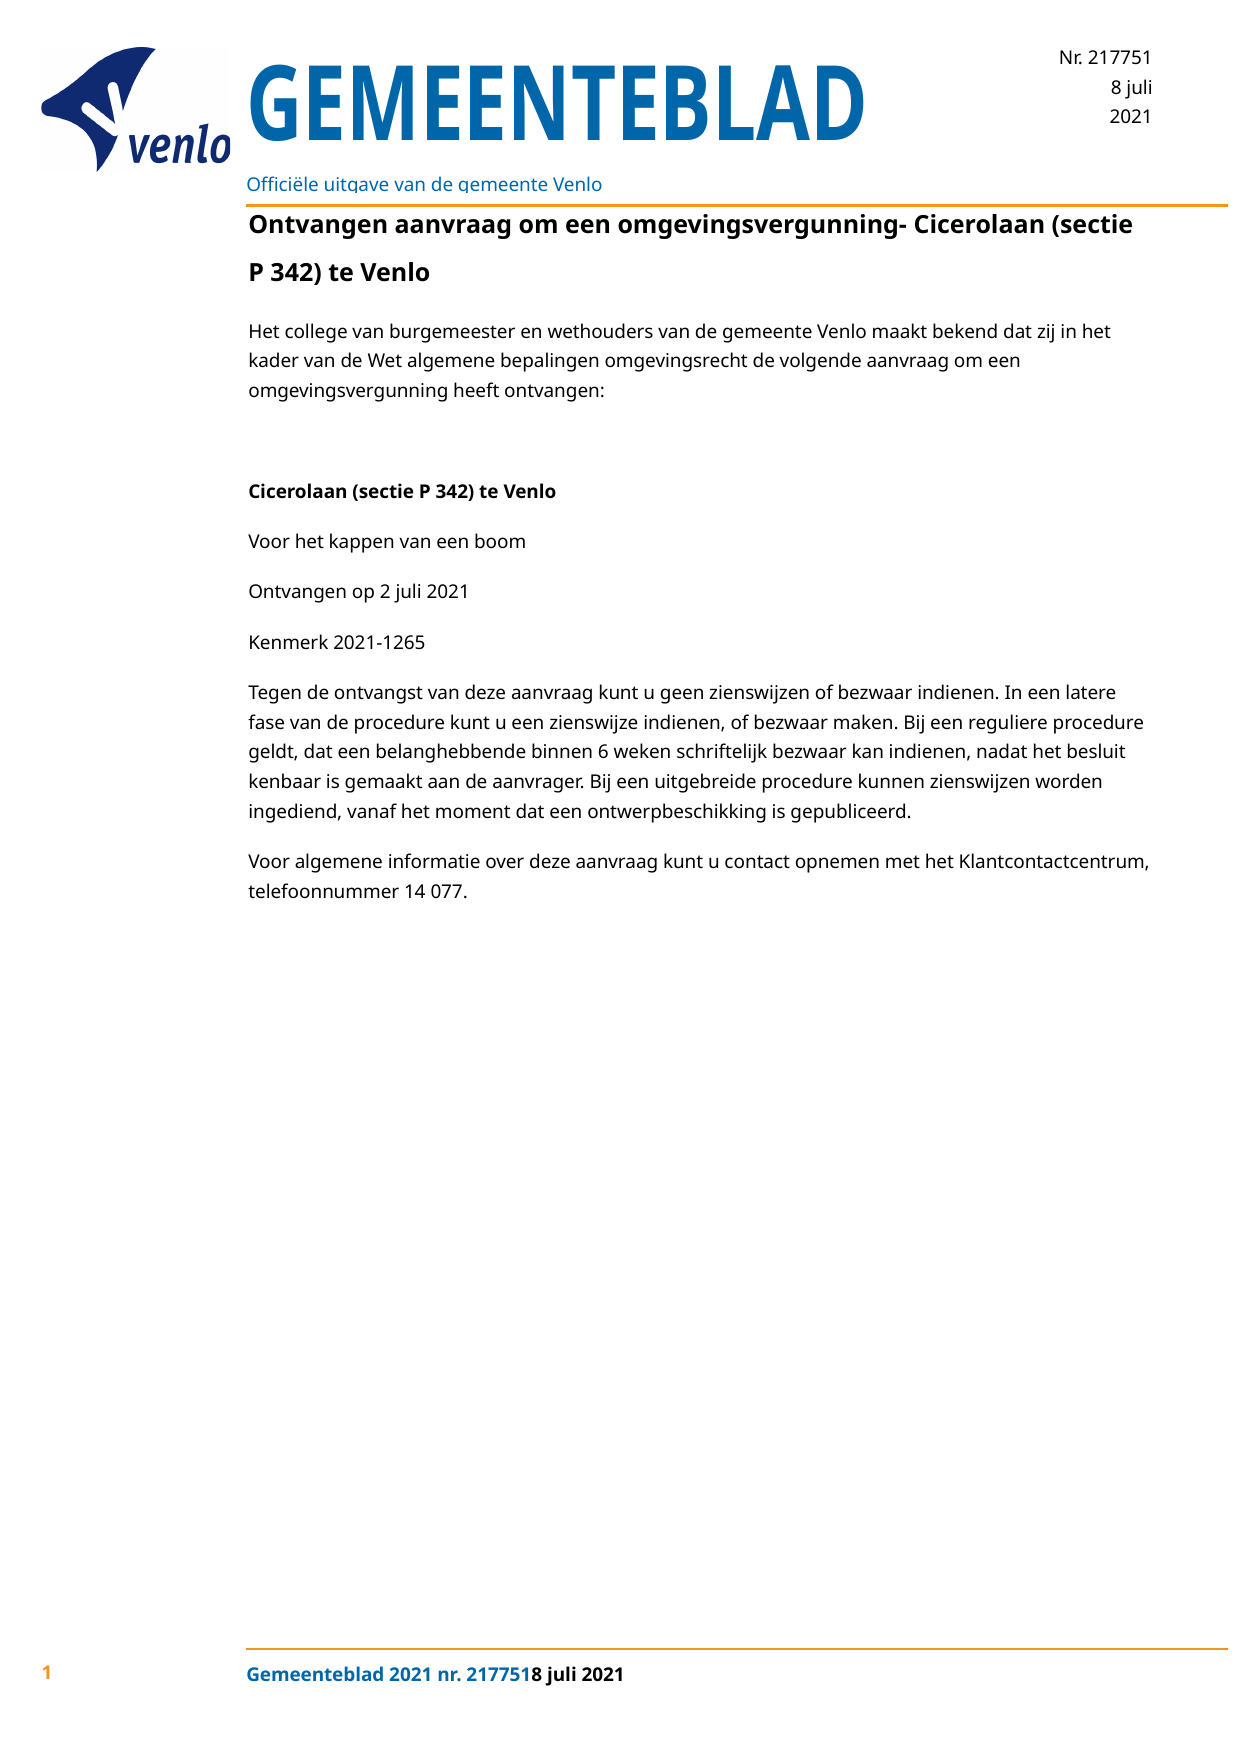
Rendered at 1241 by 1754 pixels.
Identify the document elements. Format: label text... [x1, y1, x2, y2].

text Voor het kappen van een boom [248, 528, 1152, 554]
text Kenmerk 2021-1265 [248, 629, 1152, 655]
picture [41, 47, 231, 172]
text Ontvangen aanvraag om een omgevingsvergunning- Cicerolaan (sectie P 342) te Venlo [248, 207, 1152, 288]
text Ontvangen op 2 juli 2021 [248, 579, 1152, 604]
text Cicerolaan (sectie P 342) te Venlo [248, 478, 1152, 504]
text Het college van burgemeester en wethouders van de gemeente Venlo maakt bekend dat zij in het kader van de Wet algemene bepalingen omgevingsrecht de volgende aanvraag om een omgevingsvergunning heeft ontvangen: [248, 318, 1152, 403]
text Voor algemene informatie over deze aanvraag kunt u contact opnemen met het Klantcontactcentrum, telefoonnummer 14 077. [248, 848, 1152, 904]
text Tegen de ontvangst van deze aanvraag kunt u geen zienswijzen of bezwaar indienen. In een latere fase van de procedure kunt u een zienswijze indienen, of bezwaar maken. Bij een reguliere procedure geldt, dat een belanghebbende binnen 6 weken schriftelijk bezwaar kan indienen, nadat het besluit kenbaar is gemaakt aan de aanvrager. Bij een uitgebreide procedure kunnen zienswijzen worden ingediend, vanaf het moment dat een ontwerpbeschikking is gepubliceerd. [248, 679, 1152, 824]
